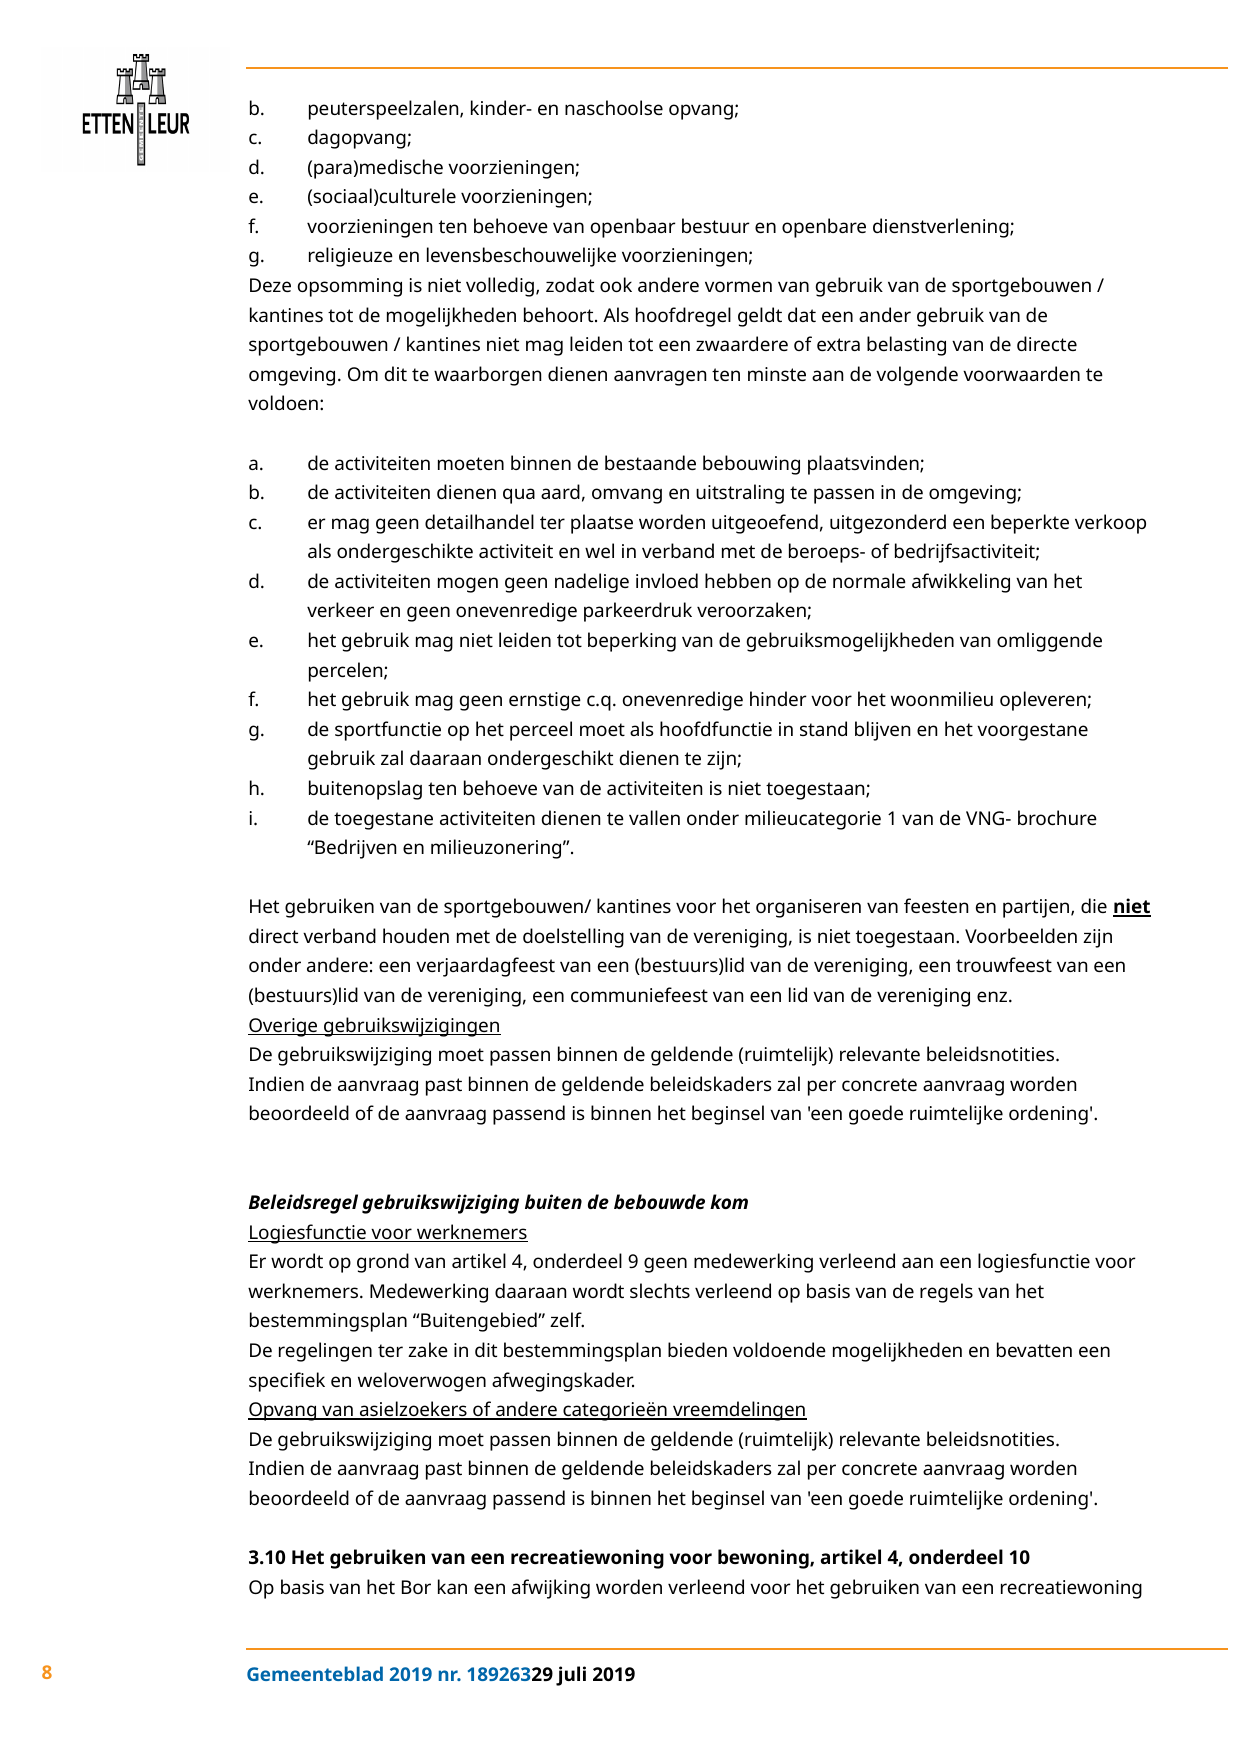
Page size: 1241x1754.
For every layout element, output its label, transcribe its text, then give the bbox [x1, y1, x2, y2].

list religieuze en levensbeschouwelijke voorzieningen; [248, 243, 1152, 268]
list dagopvang; [248, 124, 1152, 150]
text Deze opsomming is niet volledig, zodat ook andere vormen van gebruik van de sportgebouwen / kantines tot de mogelijkheden behoort. Als hoofdregel geldt dat een ander gebruik van de sportgebouwen / kantines niet mag leiden tot een zwaardere of extra belasting van de directe omgeving. Om dit te waarborgen dienen aanvragen ten minste aan de volgende voorwaarden te voldoen: [248, 272, 1152, 416]
list voorzieningen ten behoeve van openbaar bestuur en openbare dienstverlening; [248, 213, 1152, 239]
text Op basis van het Bor kan een afwijking worden verleend voor het gebruiken van een recreatiewoning [248, 1574, 1152, 1600]
list er mag geen detailhandel ter plaatse worden uitgeoefend, uitgezonderd een beperkte verkoop als ondergeschikte activiteit en wel in verband met de beroeps- of bedrijfsactiviteit; [248, 509, 1152, 564]
list de activiteiten mogen geen nadelige invloed hebben op de normale afwikkeling van het verkeer en geen onevenredige parkeerdruk veroorzaken; [248, 568, 1152, 623]
picture [41, 47, 231, 172]
list het gebruik mag geen ernstige c.q. onevenredige hinder voor het woonmilieu opleveren; [248, 686, 1152, 712]
text Indien de aanvraag past binnen de geldende beleidskaders zal per concrete aanvraag worden beoordeeld of de aanvraag passend is binnen het beginsel van 'een goede ruimtelijke ordening'. [248, 1456, 1152, 1511]
text De regelingen ter zake in dit bestemmingsplan bieden voldoende mogelijkheden en bevatten een specifiek en weloverwogen afwegingskader. [248, 1337, 1152, 1393]
list de activiteiten moeten binnen de bestaande bebouwing plaatsvinden; [248, 450, 1152, 476]
text Beleidsregel gebruikswijziging buiten de bebouwde kom [248, 1189, 1152, 1215]
text Er wordt op grond van artikel 4, onderdeel 9 geen medewerking verleend aan een logiesfunctie voor werknemers. Medewerking daaraan wordt slechts verleend op basis van de regels van het bestemmingsplan “Buitengebied” zelf. [248, 1248, 1152, 1333]
list het gebruik mag niet leiden tot beperking van de gebruiksmogelijkheden van omliggende percelen; [248, 627, 1152, 683]
text Logiesfunctie voor werknemers [248, 1219, 1152, 1245]
list (para)medische voorzieningen; [248, 154, 1152, 180]
list peuterspeelzalen, kinder- en naschoolse opvang; [248, 95, 1152, 121]
text Overige gebruikswijzigingen [248, 1012, 1152, 1038]
text Indien de aanvraag past binnen de geldende beleidskaders zal per concrete aanvraag worden beoordeeld of de aanvraag passend is binnen het beginsel van 'een goede ruimtelijke ordening'. [248, 1071, 1152, 1126]
text De gebruikswijziging moet passen binnen de geldende (ruimtelijk) relevante beleidsnotities. [248, 1041, 1152, 1067]
list de activiteiten dienen qua aard, omvang en uitstraling te passen in de omgeving; [248, 479, 1152, 505]
text 3.10 Het gebruiken van een recreatiewoning voor bewoning, artikel 4, onderdeel 10 [248, 1544, 1152, 1570]
text De gebruikswijziging moet passen binnen de geldende (ruimtelijk) relevante beleidsnotities. [248, 1426, 1152, 1452]
list (sociaal)culturele voorzieningen; [248, 183, 1152, 209]
text Het gebruiken van de sportgebouwen/ kantines voor het organiseren van feesten en partijen, die niet direct verband houden met de doelstelling van de vereniging, is niet toegestaan. Voorbeelden zijn onder andere: een verjaardagfeest van een (bestuurs)lid van de vereniging, een trouwfeest van een (bestuurs)lid van de vereniging, een communiefeest van een lid van de vereniging enz. [248, 893, 1152, 1008]
text Opvang van asielzoekers of andere categorieën vreemdelingen [248, 1396, 1152, 1422]
list buitenopslag ten behoeve van de activiteiten is niet toegestaan; [248, 775, 1152, 801]
list de sportfunctie op het perceel moet als hoofdfunctie in stand blijven en het voorgestane gebruik zal daaraan ondergeschikt dienen te zijn; [248, 716, 1152, 771]
list de toegestane activiteiten dienen te vallen onder milieucategorie 1 van de VNG- brochure “Bedrijven en milieuzonering”. [248, 805, 1152, 860]
